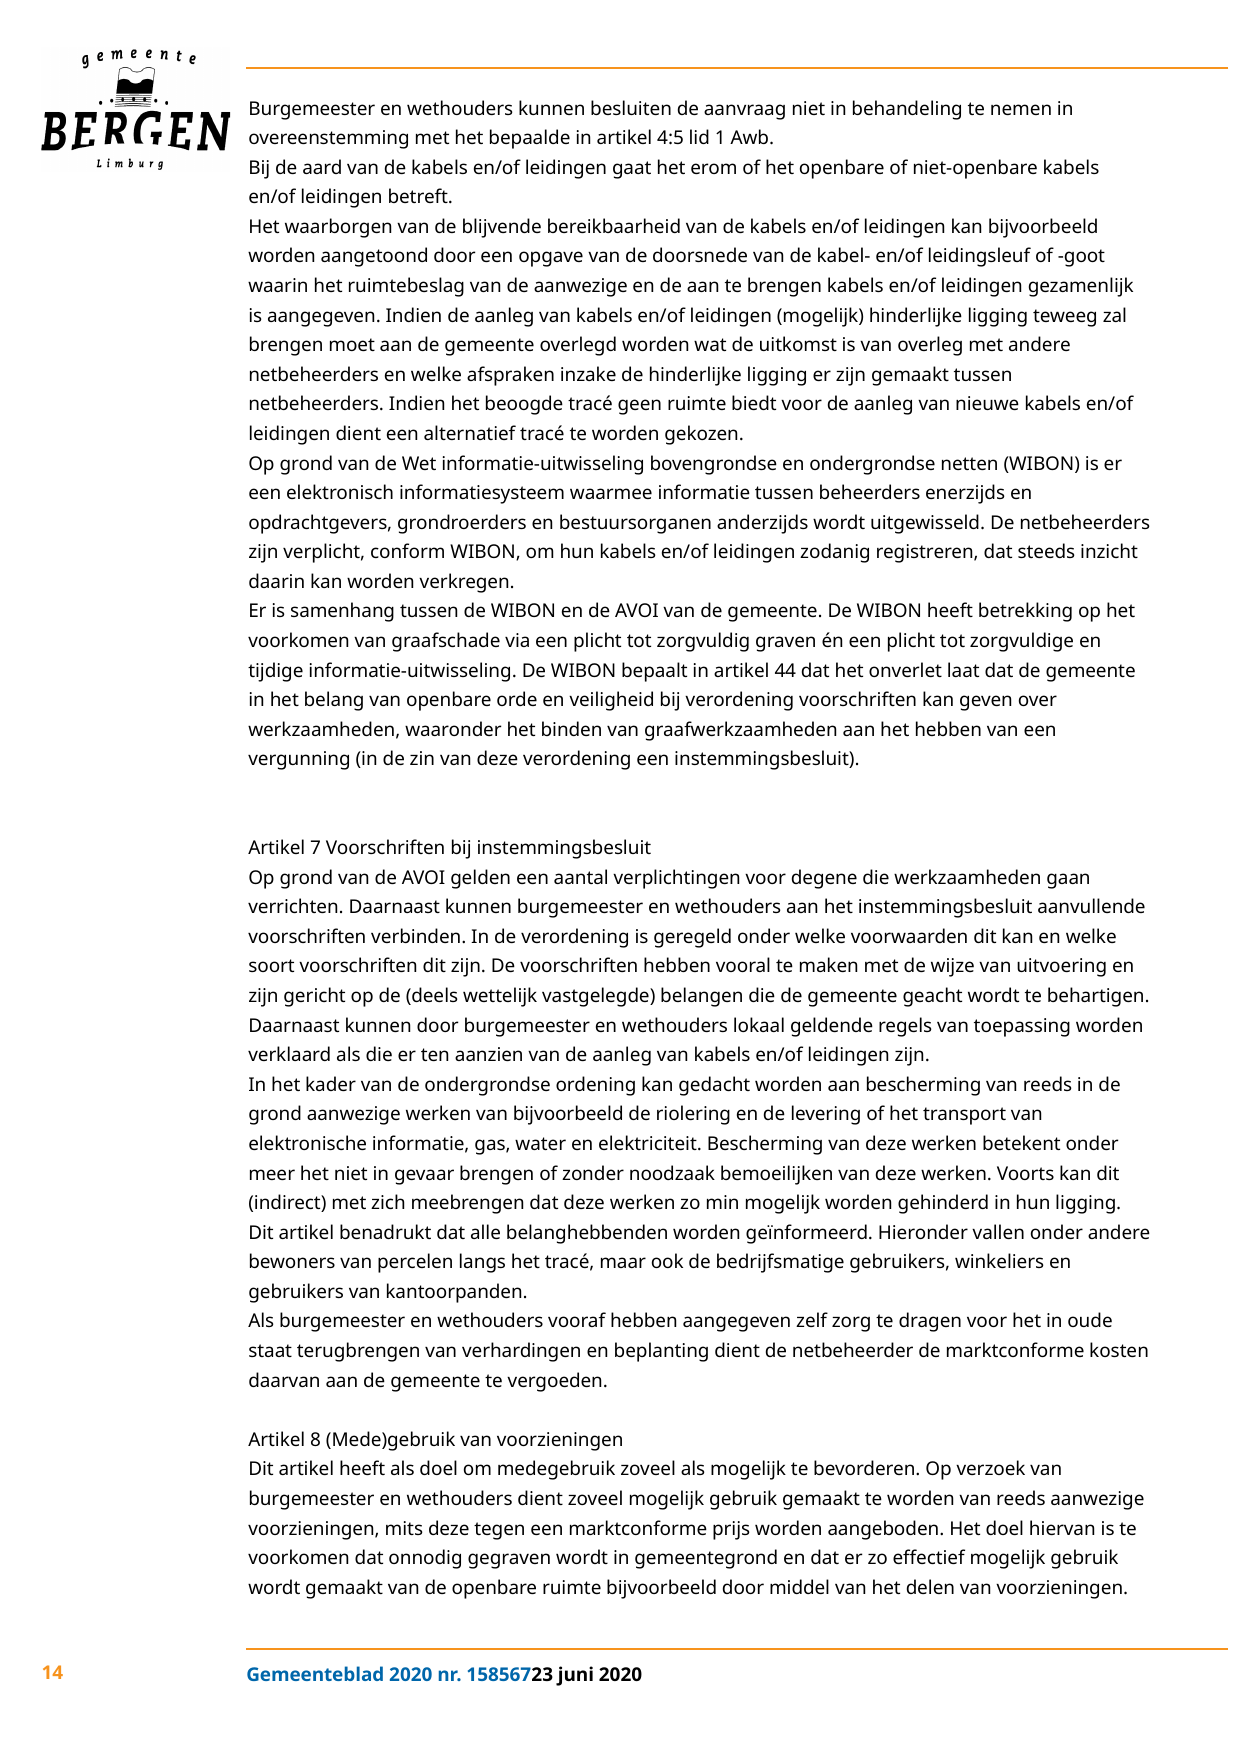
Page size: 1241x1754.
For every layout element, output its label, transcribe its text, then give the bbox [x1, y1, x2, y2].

picture [41, 47, 231, 172]
text Artikel 8 (Mede)gebruik van voorzieningen [248, 1426, 1152, 1452]
text Op grond van de Wet informatie-uitwisseling bovengrondse en ondergrondse netten (WIBON) is er een elektronisch informatiesysteem waarmee informatie tussen beheerders enerzijds en opdrachtgevers, grondroerders en bestuursorganen anderzijds wordt uitgewisseld. De netbeheerders zijn verplicht, conform WIBON, om hun kabels en/of leidingen zodanig registreren, dat steeds inzicht daarin kan worden verkregen. [248, 450, 1152, 594]
text Bij de aard van de kabels en/of leidingen gaat het erom of het openbare of niet-openbare kabels en/of leidingen betreft. [248, 154, 1152, 209]
text In het kader van de ondergrondse ordening kan gedacht worden aan bescherming van reeds in de grond aanwezige werken van bijvoorbeeld de riolering en de levering of het transport van elektronische informatie, gas, water en elektriciteit. Bescherming van deze werken betekent onder meer het niet in gevaar brengen of zonder noodzaak bemoeilijken van deze werken. Voorts kan dit (indirect) met zich meebrengen dat deze werken zo min mogelijk worden gehinderd in hun ligging. [248, 1071, 1152, 1215]
text Burgemeester en wethouders kunnen besluiten de aanvraag niet in behandeling te nemen in overeenstemming met het bepaalde in artikel 4:5 lid 1 Awb. [248, 95, 1152, 150]
text Er is samenhang tussen de WIBON en de AVOI van de gemeente. De WIBON heeft betrekking op het voorkomen van graafschade via een plicht tot zorgvuldig graven én een plicht tot zorgvuldige en tijdige informatie-uitwisseling. De WIBON bepaalt in artikel 44 dat het onverlet laat dat de gemeente in het belang van openbare orde en veiligheid bij verordening voorschriften kan geven over werkzaamheden, waaronder het binden van graafwerkzaamheden aan het hebben van een vergunning (in de zin van deze verordening een instemmingsbesluit). [248, 598, 1152, 771]
text Dit artikel benadrukt dat alle belanghebbenden worden geïnformeerd. Hieronder vallen onder andere bewoners van percelen langs het tracé, maar ook de bedrijfsmatige gebruikers, winkeliers en gebruikers van kantoorpanden. [248, 1219, 1152, 1304]
text Op grond van de AVOI gelden een aantal verplichtingen voor degene die werkzaamheden gaan verrichten. Daarnaast kunnen burgemeester en wethouders aan het instemmingsbesluit aanvullende voorschriften verbinden. In de verordening is geregeld onder welke voorwaarden dit kan en welke soort voorschriften dit zijn. De voorschriften hebben vooral te maken met de wijze van uitvoering en zijn gericht op de (deels wettelijk vastgelegde) belangen die de gemeente geacht wordt te behartigen. Daarnaast kunnen door burgemeester en wethouders lokaal geldende regels van toepassing worden verklaard als die er ten aanzien van de aanleg van kabels en/of leidingen zijn. [248, 864, 1152, 1067]
text Het waarborgen van de blijvende bereikbaarheid van de kabels en/of leidingen kan bijvoorbeeld worden aangetoond door een opgave van de doorsnede van de kabel- en/of leidingsleuf of -goot waarin het ruimtebeslag van de aanwezige en de aan te brengen kabels en/of leidingen gezamenlijk is aangegeven. Indien de aanleg van kabels en/of leidingen (mogelijk) hinderlijke ligging teweeg zal brengen moet aan de gemeente overlegd worden wat de uitkomst is van overleg met andere netbeheerders en welke afspraken inzake de hinderlijke ligging er zijn gemaakt tussen netbeheerders. Indien het beoogde tracé geen ruimte biedt voor de aanleg van nieuwe kabels en/of leidingen dient een alternatief tracé te worden gekozen. [248, 213, 1152, 446]
text Artikel 7 Voorschriften bij instemmingsbesluit [248, 834, 1152, 860]
text Dit artikel heeft als doel om medegebruik zoveel als mogelijk te bevorderen. Op verzoek van burgemeester en wethouders dient zoveel mogelijk gebruik gemaakt te worden van reeds aanwezige voorzieningen, mits deze tegen een marktconforme prijs worden aangeboden. Het doel hiervan is te voorkomen dat onnodig gegraven wordt in gemeentegrond en dat er zo effectief mogelijk gebruik wordt gemaakt van de openbare ruimte bijvoorbeeld door middel van het delen van voorzieningen. [248, 1456, 1152, 1600]
text Als burgemeester en wethouders vooraf hebben aangegeven zelf zorg te dragen voor het in oude staat terugbrengen van verhardingen en beplanting dient de netbeheerder de marktconforme kosten daarvan aan de gemeente te vergoeden. [248, 1308, 1152, 1393]
